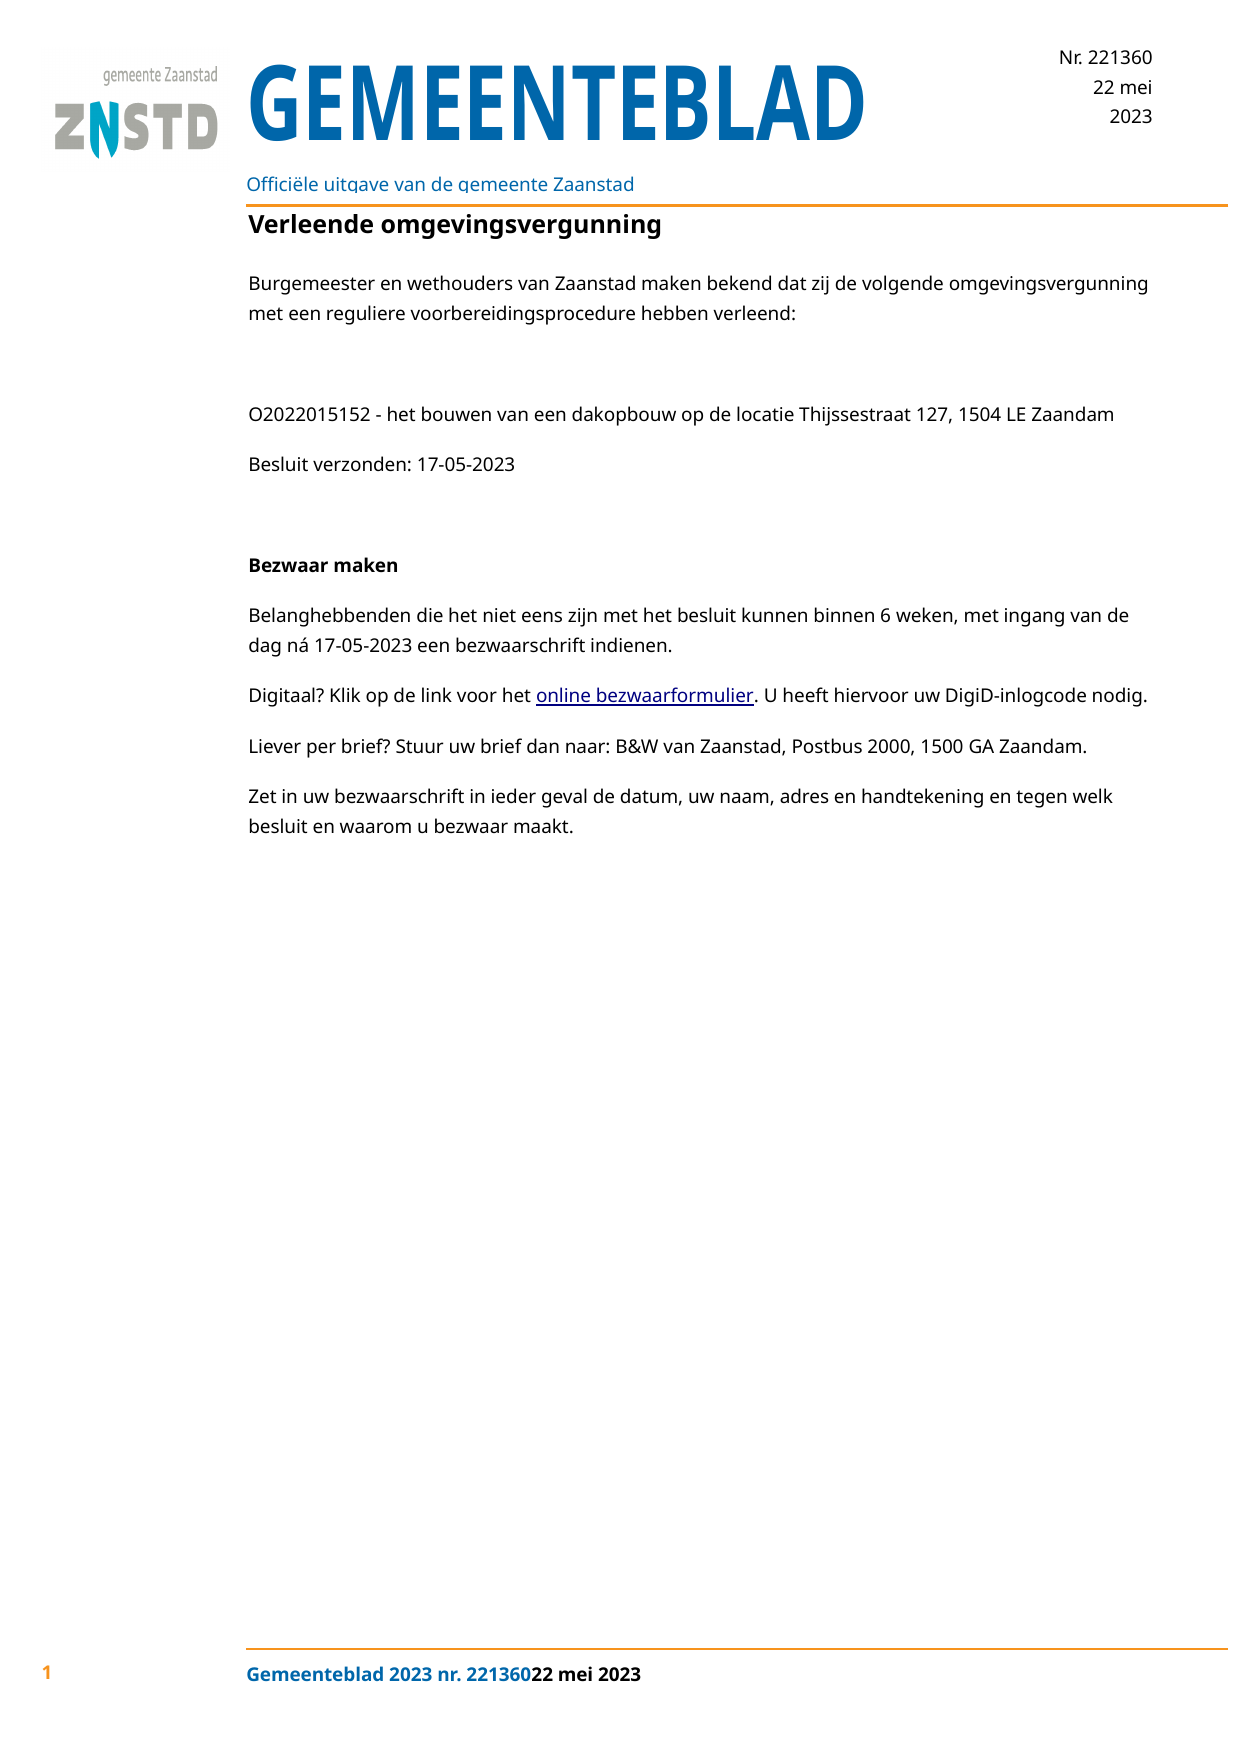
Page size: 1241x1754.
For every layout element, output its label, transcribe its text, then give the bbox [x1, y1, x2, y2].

text Belanghebbenden die het niet eens zijn met het besluit kunnen binnen 6 weken, met ingang van de dag ná 17-05-2023 een bezwaarschrift indienen. [248, 602, 1152, 658]
text Bezwaar maken [248, 552, 1152, 578]
text Besluit verzonden: 17-05-2023 [248, 451, 1152, 477]
text Verleende omgevingsvergunning [248, 207, 1152, 241]
picture [41, 47, 231, 172]
text Zet in uw bezwaarschrift in ieder geval de datum, uw naam, adres en handtekening en tegen welk besluit en waarom u bezwaar maakt. [248, 783, 1152, 838]
text Digitaal? Klik op de link voor het online bezwaarformulier. U heeft hiervoor uw DigiD-inlogcode nodig. [248, 682, 1152, 708]
text Burgemeester en wethouders van Zaanstad maken bekend dat zij de volgende omgevingsvergunning met een reguliere voorbereidingsprocedure hebben verleend: [248, 270, 1152, 326]
text Liever per brief? Stuur uw brief dan naar: B&W van Zaanstad, Postbus 2000, 1500 GA Zaandam. [248, 733, 1152, 758]
text O2022015152 - het bouwen van een dakopbouw op de locatie Thijssestraat 127, 1504 LE Zaandam [248, 401, 1152, 426]
